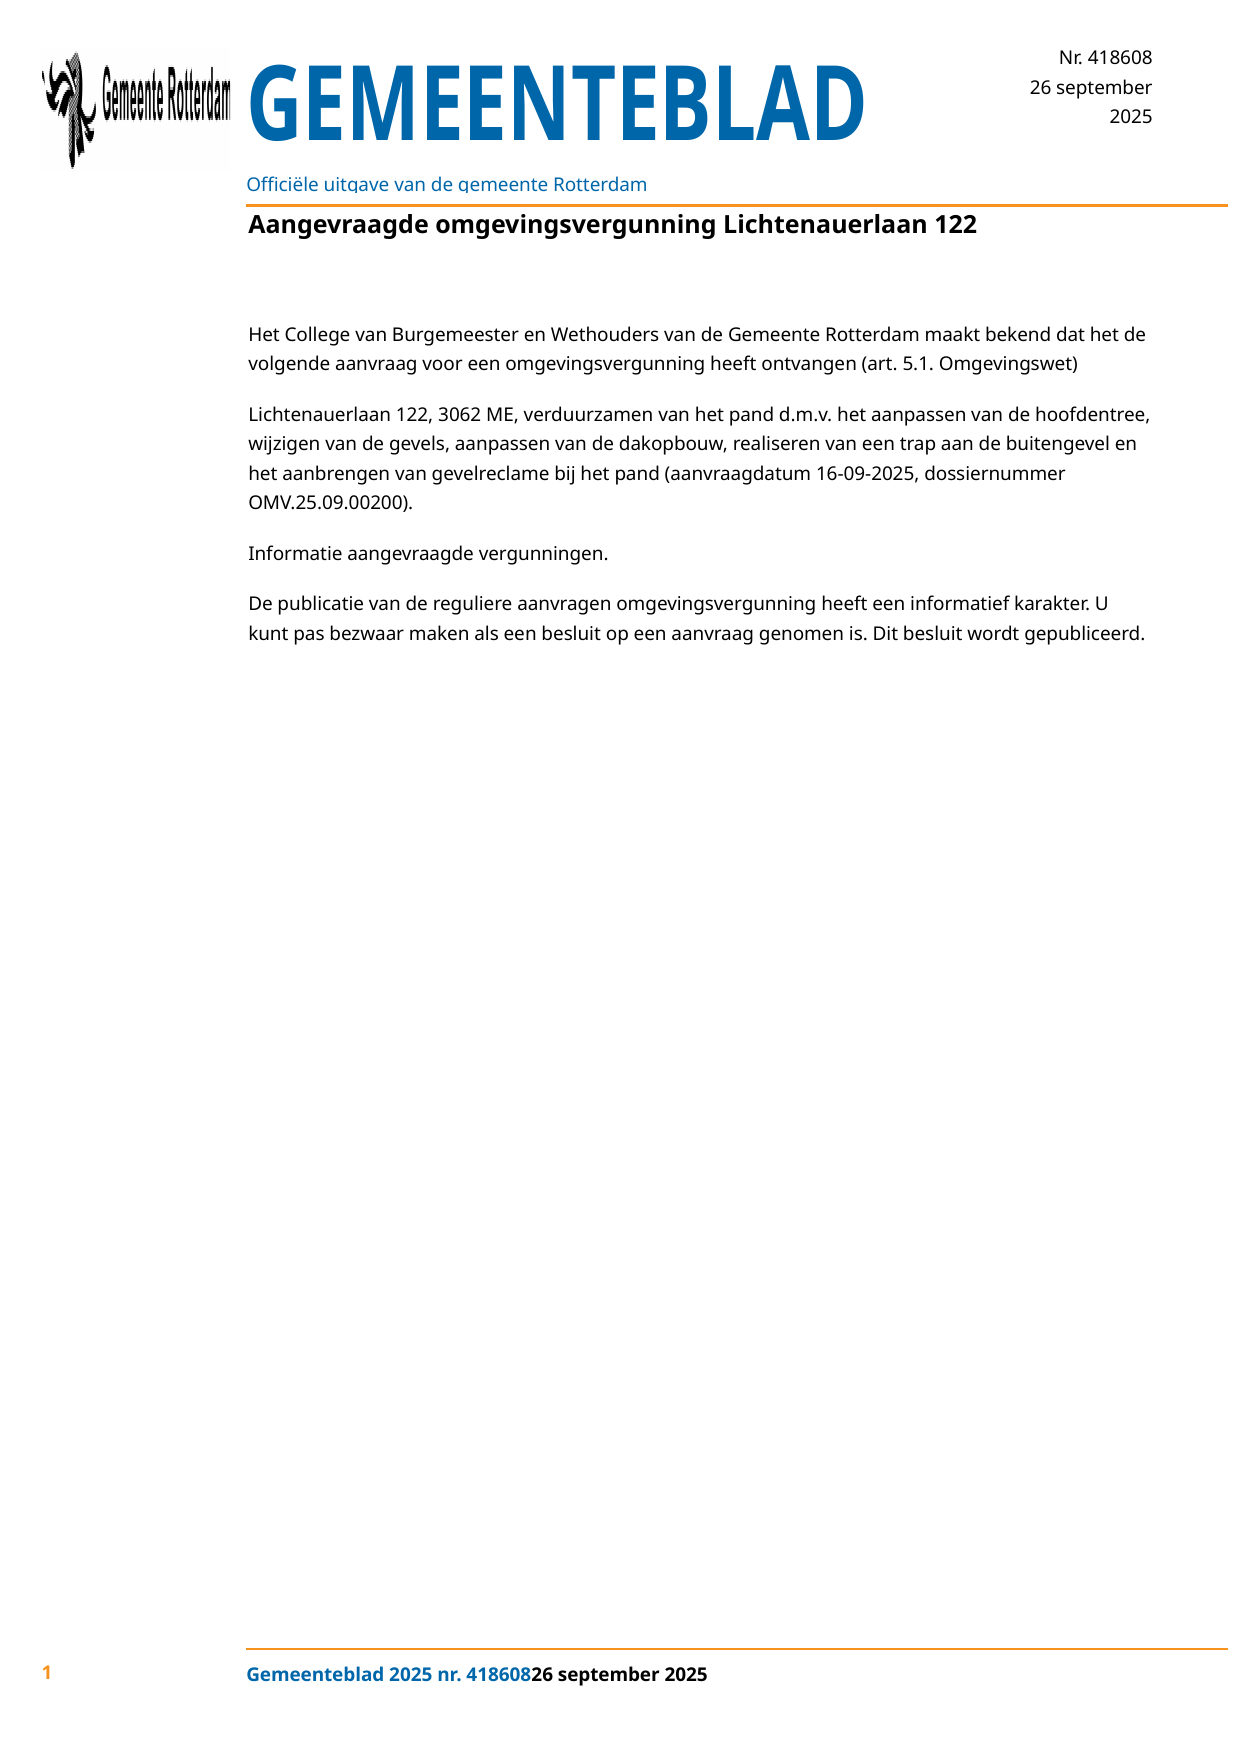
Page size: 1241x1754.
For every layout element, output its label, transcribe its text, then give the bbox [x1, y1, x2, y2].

text Informatie aangevraagde vergunningen. [248, 540, 1152, 566]
text Het College van Burgemeester en Wethouders van de Gemeente Rotterdam maakt bekend dat het de volgende aanvraag voor een omgevingsvergunning heeft ontvangen (art. 5.1. Omgevingswet) [248, 321, 1152, 376]
picture [41, 47, 231, 172]
text De publicatie van de reguliere aanvragen omgevingsvergunning heeft een informatief karakter. U kunt pas bezwaar maken als een besluit op een aanvraag genomen is. Dit besluit wordt gepubliceerd. [248, 590, 1152, 646]
text Lichtenauerlaan 122, 3062 ME, verduurzamen van het pand d.m.v. het aanpassen van de hoofdentree, wijzigen van de gevels, aanpassen van de dakopbouw, realiseren van een trap aan de buitengevel en het aanbrengen van gevelreclame bij het pand (aanvraagdatum 16-09-2025, dossiernummer OMV.25.09.00200). [248, 401, 1152, 515]
text Aangevraagde omgevingsvergunning Lichtenauerlaan 122 [248, 207, 1152, 241]
